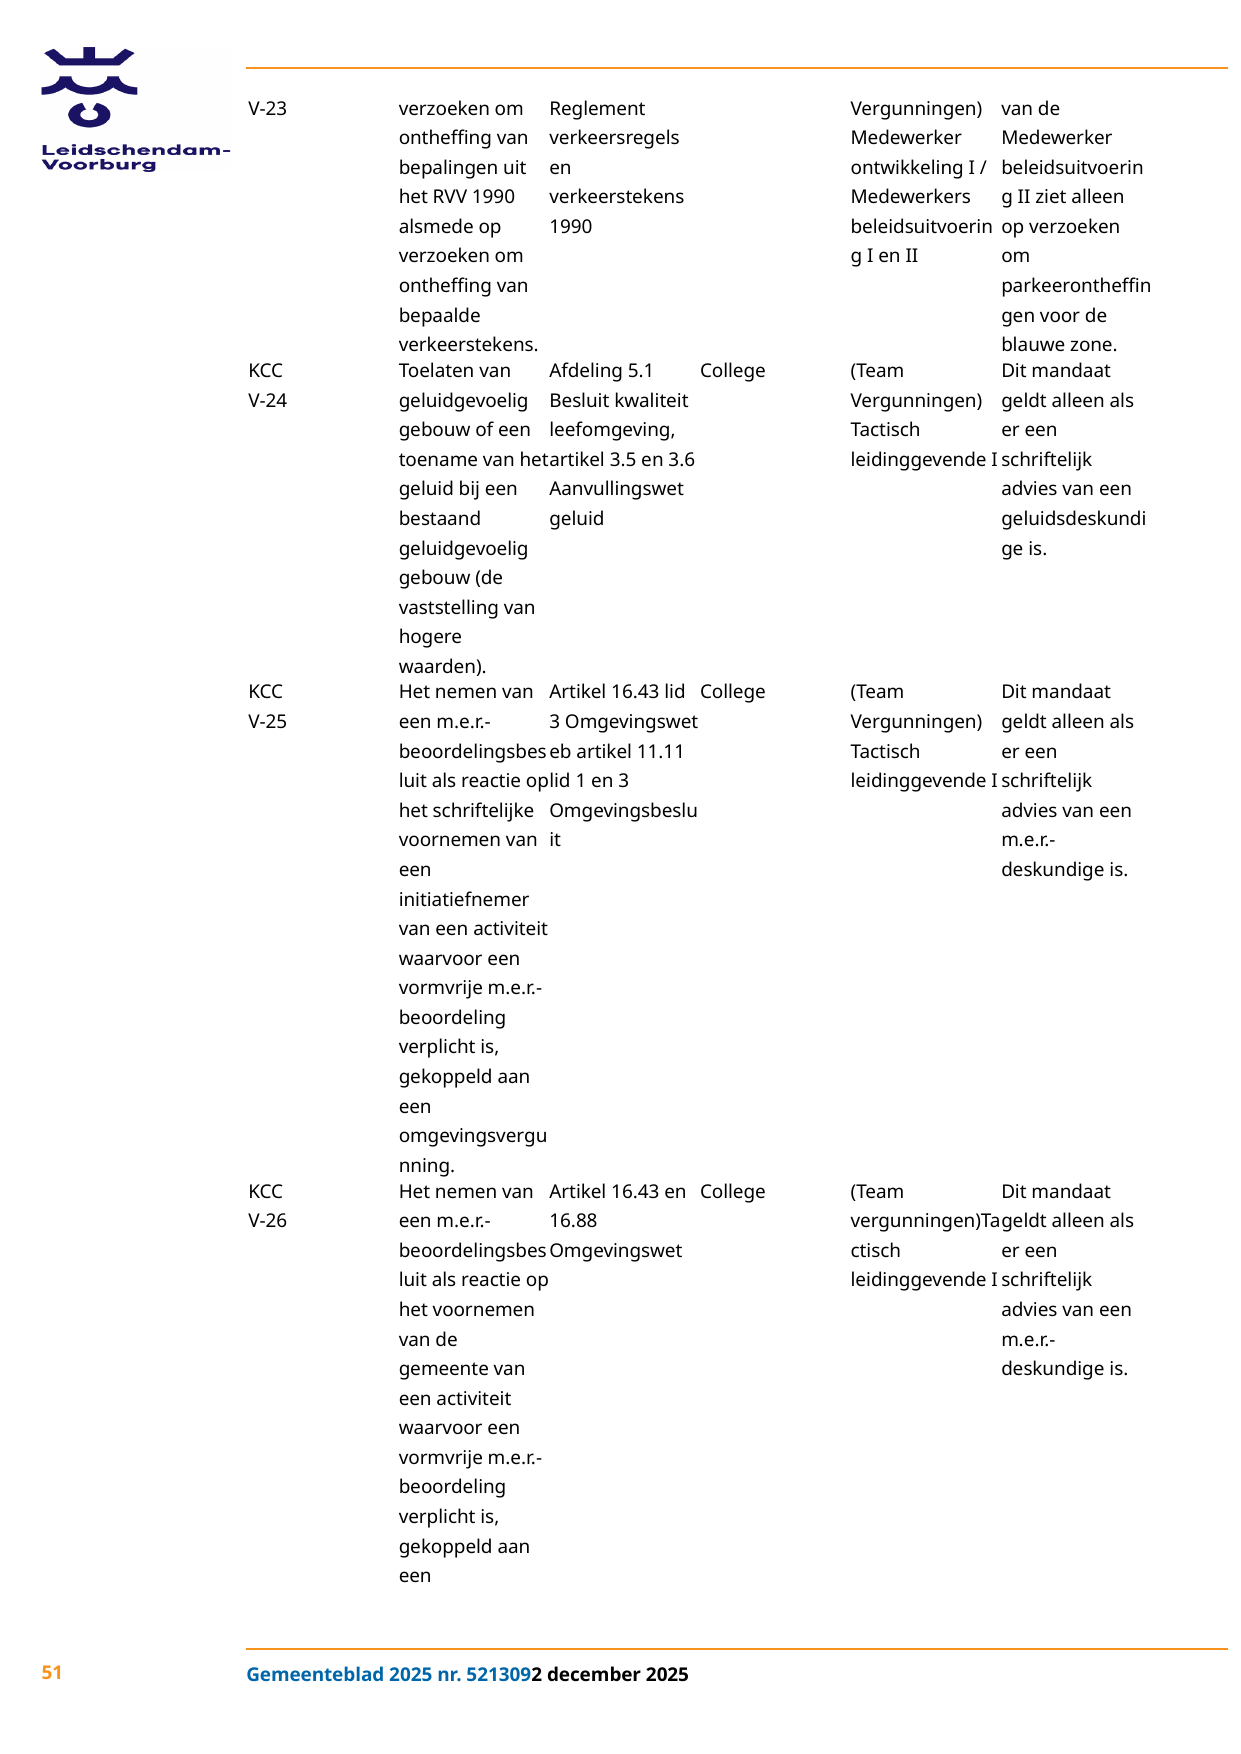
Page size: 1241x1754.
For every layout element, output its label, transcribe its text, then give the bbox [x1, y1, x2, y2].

table_cell Artikel 16.43 en 16.88 Omgevingswet [549, 1178, 700, 1588]
table_cell College [700, 679, 850, 1178]
table_cell College [700, 357, 850, 679]
table_cell College [700, 1178, 850, 1588]
table_cell Dit mandaat geldt alleen als er een schriftelijk advies van een m.e.r.-deskundige is. [1001, 1178, 1152, 1588]
table_cell Afdeling 5.1 Besluit kwaliteit leefomgeving, artikel 3.5 en 3.6 Aanvullingswet geluid [549, 357, 700, 679]
table_cell Reglement verkeersregels en verkeerstekens 1990 [549, 95, 700, 357]
table_cell KCC V-26 [248, 1178, 398, 1588]
table_cell Artikel 16.43 lid 3 Omgevingswet eb artikel 11.11 lid 1 en 3 Omgevingsbesluit [549, 679, 700, 1178]
picture [41, 47, 231, 172]
table_cell verzoeken om ontheffing van bepalingen uit het RVV 1990 alsmede op verzoeken om ontheffing van bepaalde verkeerstekens. [399, 95, 549, 357]
table_cell V-23 [248, 95, 398, 357]
table_cell KCC V-25 [248, 679, 398, 1178]
table_cell Het nemen van een m.e.r.-beoordelingsbesluit als reactie op het schriftelijke voornemen van een initiatiefnemer van een activiteit waarvoor een vormvrije m.e.r.-beoordeling verplicht is, gekoppeld aan een omgevingsvergunning. [399, 679, 549, 1178]
table_cell (Team Vergunningen) Tactisch leidinggevende I [850, 679, 1001, 1178]
table_cell Dit mandaat geldt alleen als er een schriftelijk advies van een m.e.r.-deskundige is. [1001, 679, 1152, 1178]
table_cell KCC V-24 [248, 357, 398, 679]
table_cell Dit mandaat geldt alleen als er een schriftelijk advies van een geluidsdeskundige is. [1001, 357, 1152, 679]
table_cell Het nemen van een m.e.r.-beoordelingsbesluit als reactie op het voornemen van de gemeente van een activiteit waarvoor een vormvrije m.e.r.-beoordeling verplicht is, gekoppeld aan een [399, 1178, 549, 1588]
table_cell [700, 95, 850, 357]
table_cell (Team vergunningen)Tactisch leidinggevende I [850, 1178, 1001, 1588]
table_cell Toelaten van geluidgevoelig gebouw of een toename van het geluid bij een bestaand geluidgevoelig gebouw (de vaststelling van hogere waarden). [399, 357, 549, 679]
table_cell Vergunningen) Medewerker ontwikkeling I / Medewerkers beleidsuitvoering I en II [850, 95, 1001, 357]
table_cell van de Medewerker beleidsuitvoering II ziet alleen op verzoeken om parkeerontheffingen voor de blauwe zone. [1001, 95, 1152, 357]
table_cell (Team Vergunningen) Tactisch leidinggevende I [850, 357, 1001, 679]
